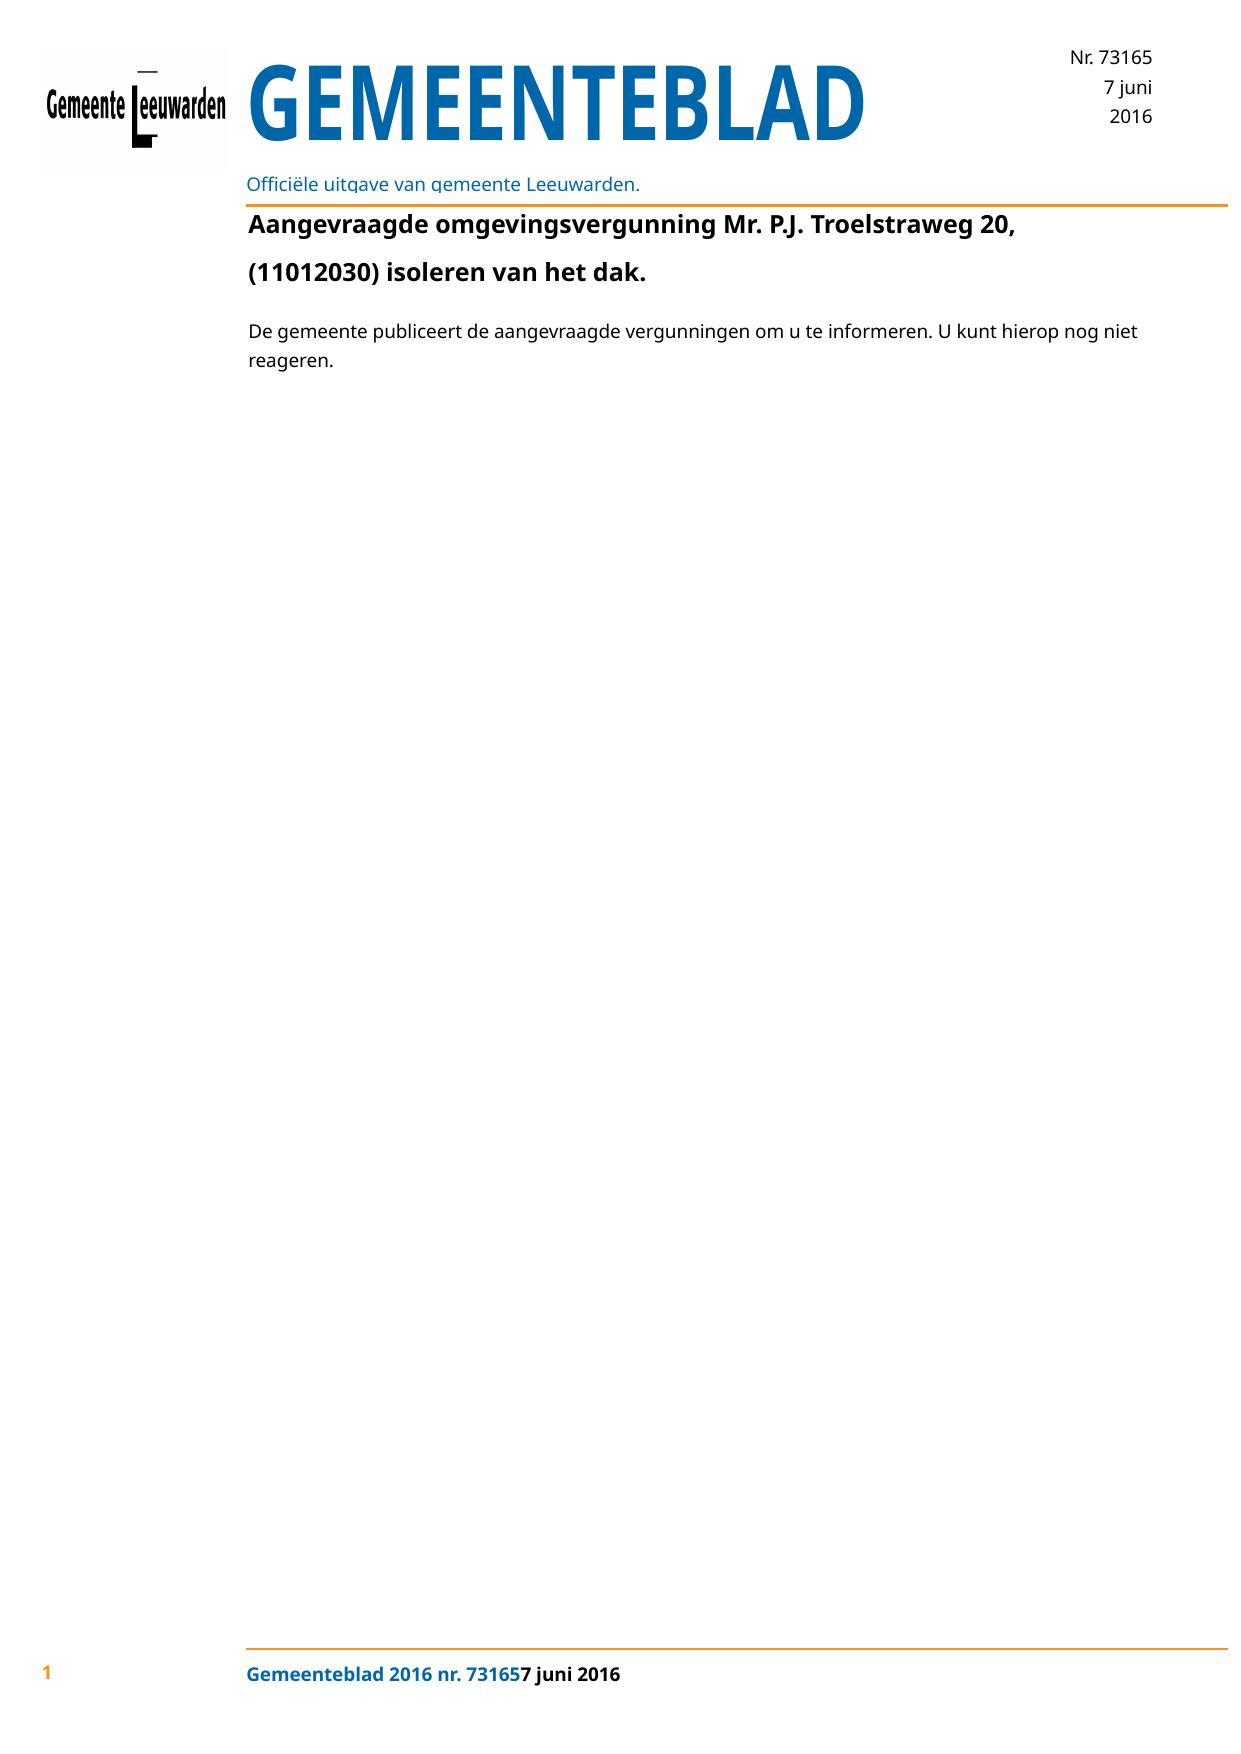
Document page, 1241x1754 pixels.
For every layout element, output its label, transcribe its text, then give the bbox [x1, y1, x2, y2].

picture [41, 47, 231, 172]
text De gemeente publiceert de aangevraagde vergunningen om u te informeren. U kunt hierop nog niet reageren. [248, 318, 1152, 373]
text Aangevraagde omgevingsvergunning Mr. P.J. Troelstraweg 20, (11012030) isoleren van het dak. [248, 207, 1152, 288]
